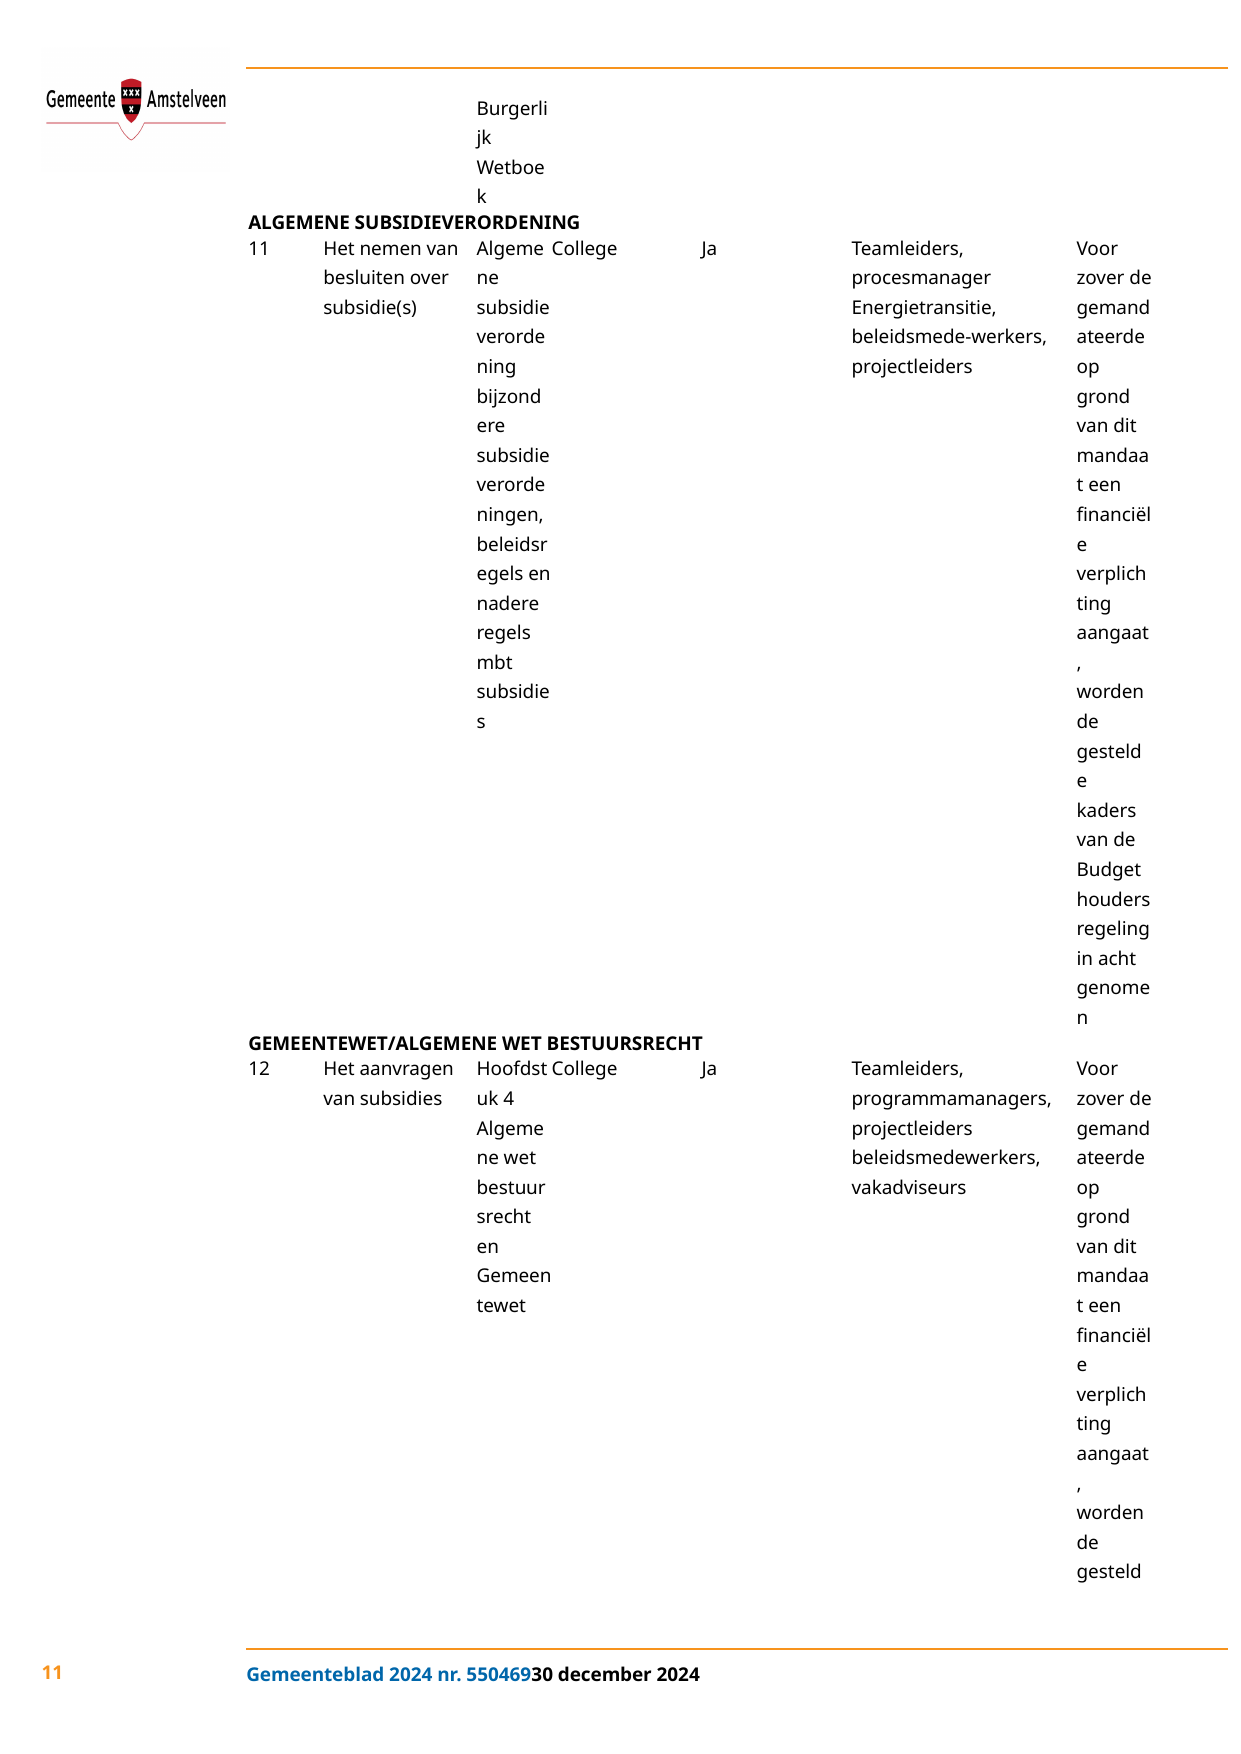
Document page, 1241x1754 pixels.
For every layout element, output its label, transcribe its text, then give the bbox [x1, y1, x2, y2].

table_cell Teamleiders, programmamanagers, projectleiders beleidsmedewerkers, vakadviseurs [851, 1056, 1076, 1584]
table_cell Algemene subsidieverordening bijzondere subsidieverordeningen, beleidsregels en nadere regels mbt subsidies [476, 235, 551, 1030]
table_cell [1076, 95, 1152, 209]
table_cell [323, 95, 476, 209]
table_cell Voor zover de gemandateerde op grond van dit mandaat een financiële verplichting aangaat, worden de gestelde kaders van de Budgethoudersregeling in acht genomen [1076, 235, 1152, 1030]
table_cell Voor zover de gemandateerde op grond van dit mandaat een financiële verplichting aangaat, worden de gesteld [1076, 1056, 1152, 1584]
table_cell 12 [248, 1056, 323, 1584]
table_cell Het nemen van besluiten over subsidie(s) [323, 235, 476, 1030]
table_cell Het aanvragen van subsidies [323, 1056, 476, 1584]
table_cell [851, 95, 1076, 209]
picture [41, 47, 231, 172]
table_cell College [551, 235, 701, 1030]
table_cell Ja [701, 235, 851, 1030]
table_cell [248, 95, 323, 209]
table_cell Burgerlijk Wetboek [476, 95, 551, 209]
table_cell 11 [248, 235, 323, 1030]
table_cell Ja [701, 1056, 851, 1584]
table_cell Hoofdstuk 4 Algemene wet bestuursrecht en Gemeentewet [476, 1056, 551, 1584]
table_cell ALGEMENE SUBSIDIEVERORDENING [248, 209, 1152, 235]
table_cell Teamleiders, procesmanager Energietransitie, beleidsmede-werkers, projectleiders [851, 235, 1076, 1030]
table_cell [701, 95, 851, 209]
table_cell [551, 95, 701, 209]
table_cell GEMEENTEWET/ALGEMENE WET BESTUURSRECHT [248, 1030, 1152, 1056]
table_cell College [551, 1056, 701, 1584]
